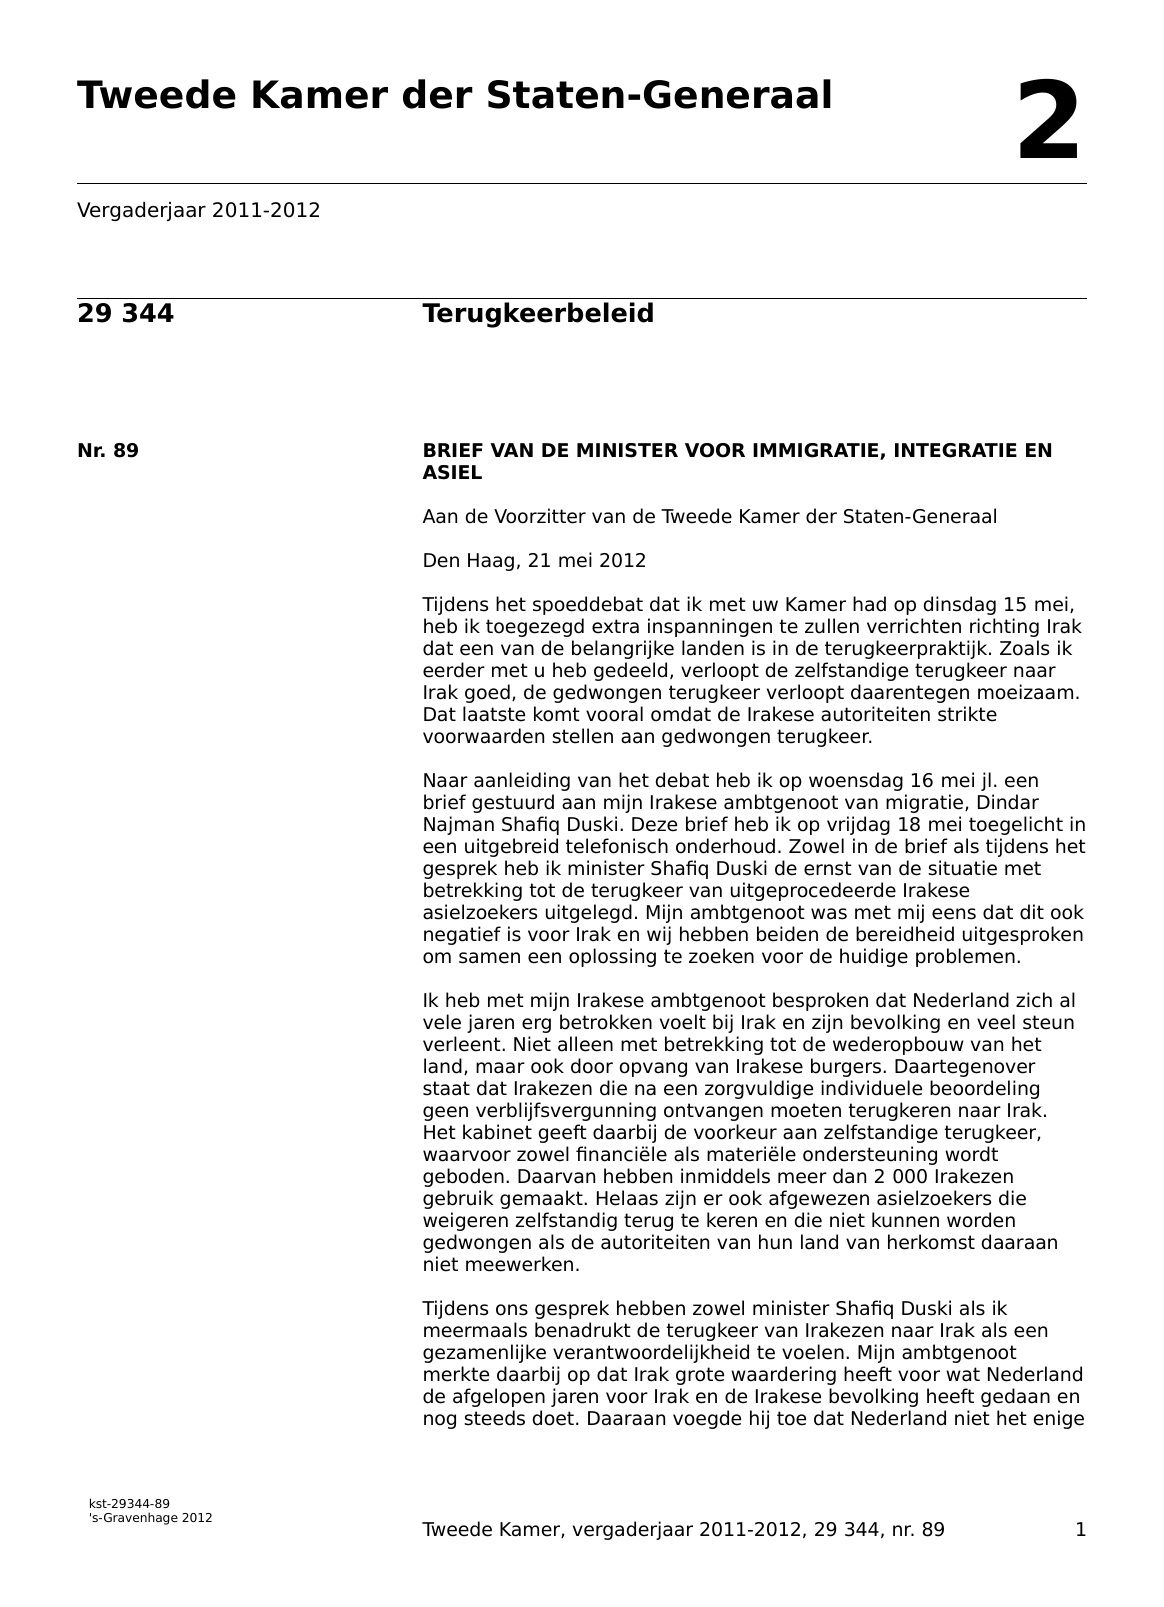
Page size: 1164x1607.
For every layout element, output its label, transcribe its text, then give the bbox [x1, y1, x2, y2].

table_header Tweede Kamer der Staten-Generaal [77, 59, 886, 183]
text Tijdens het spoeddebat dat ik met uw Kamer had op dinsdag 15 mei, heb ik toegezegd extra inspanningen te zullen verrichten richting Irak dat een van de belangrijke landen is in de terugkeerpraktijk. Zoals ik eerder met u heb gedeeld, verloopt de zelfstandige terugkeer naar Irak goed, de gedwongen terugkeer verloopt daarentegen moeizaam. Dat laatste komt vooral omdat de Irakese autoriteiten strikte voorwaarden stellen aan gedwongen terugkeer. [422, 594, 1087, 748]
text Ik heb met mijn Irakese ambtgenoot besproken dat Nederland zich al vele jaren erg betrokken voelt bij Irak en zijn bevolking en veel steun verleent. Niet alleen met betrekking tot de wederopbouw van het land, maar ook door opvang van Irakese burgers. Daartegenover staat dat Irakezen die na een zorgvuldige individuele beoordeling geen verblijfsvergunning ontvangen moeten terugkeren naar Irak. Het kabinet geeft daarbij de voorkeur aan zelfstandige terugkeer, waarvoor zowel financiële als materiële ondersteuning wordt geboden. Daarvan hebben inmiddels meer dan 2 000 Irakezen gebruik gemaakt. Helaas zijn er ook afgewezen asielzoekers die weigeren zelfstandig terug te keren en die niet kunnen worden gedwongen als de autoriteiten van hun land van herkomst daaraan niet meewerken. [422, 990, 1087, 1276]
text Naar aanleiding van het debat heb ik op woensdag 16 mei jl. een brief gestuurd aan mijn Irakese ambtgenoot van migratie, Dindar Najman Shafiq Duski. Deze brief heb ik op vrijdag 18 mei toegelicht in een uitgebreid telefonisch onderhoud. Zowel in de brief als tijdens het gesprek heb ik minister Shafiq Duski de ernst van de situatie met betrekking tot de terugkeer van uitgeprocedeerde Irakese asielzoekers uitgelegd. Mijn ambtgenoot was met mij eens dat dit ook negatief is voor Irak en wij hebben beiden de bereidheid uitgesproken om samen een oplossing te zoeken voor de huidige problemen. [422, 770, 1087, 968]
subtitle Nr. 89 BRIEF VAN DE MINISTER VOOR IMMIGRATIE, INTEGRATIE EN ASIEL [77, 440, 1087, 484]
table_cell Vergaderjaar 2011-2012 [77, 184, 1087, 298]
text 's-Gravenhage 2012 [88, 1511, 323, 1525]
table_header 2 [886, 59, 1087, 183]
text kst-29344-89 [88, 1497, 323, 1511]
subtitle 29 344 Terugkeerbeleid [77, 299, 1087, 329]
text Den Haag, 21 mei 2012 [422, 550, 1087, 572]
text Aan de Voorzitter van de Tweede Kamer der Staten-Generaal [422, 506, 1087, 528]
text Tijdens ons gesprek hebben zowel minister Shafiq Duski als ik meermaals benadrukt de terugkeer van Irakezen naar Irak als een gezamenlijke verantwoordelijkheid te voelen. Mijn ambtgenoot merkte daarbij op dat Irak grote waardering heeft voor wat Nederland de afgelopen jaren voor Irak en de Irakese bevolking heeft gedaan en nog steeds doet. Daaraan voegde hij toe dat Nederland niet het enige [422, 1298, 1087, 1430]
